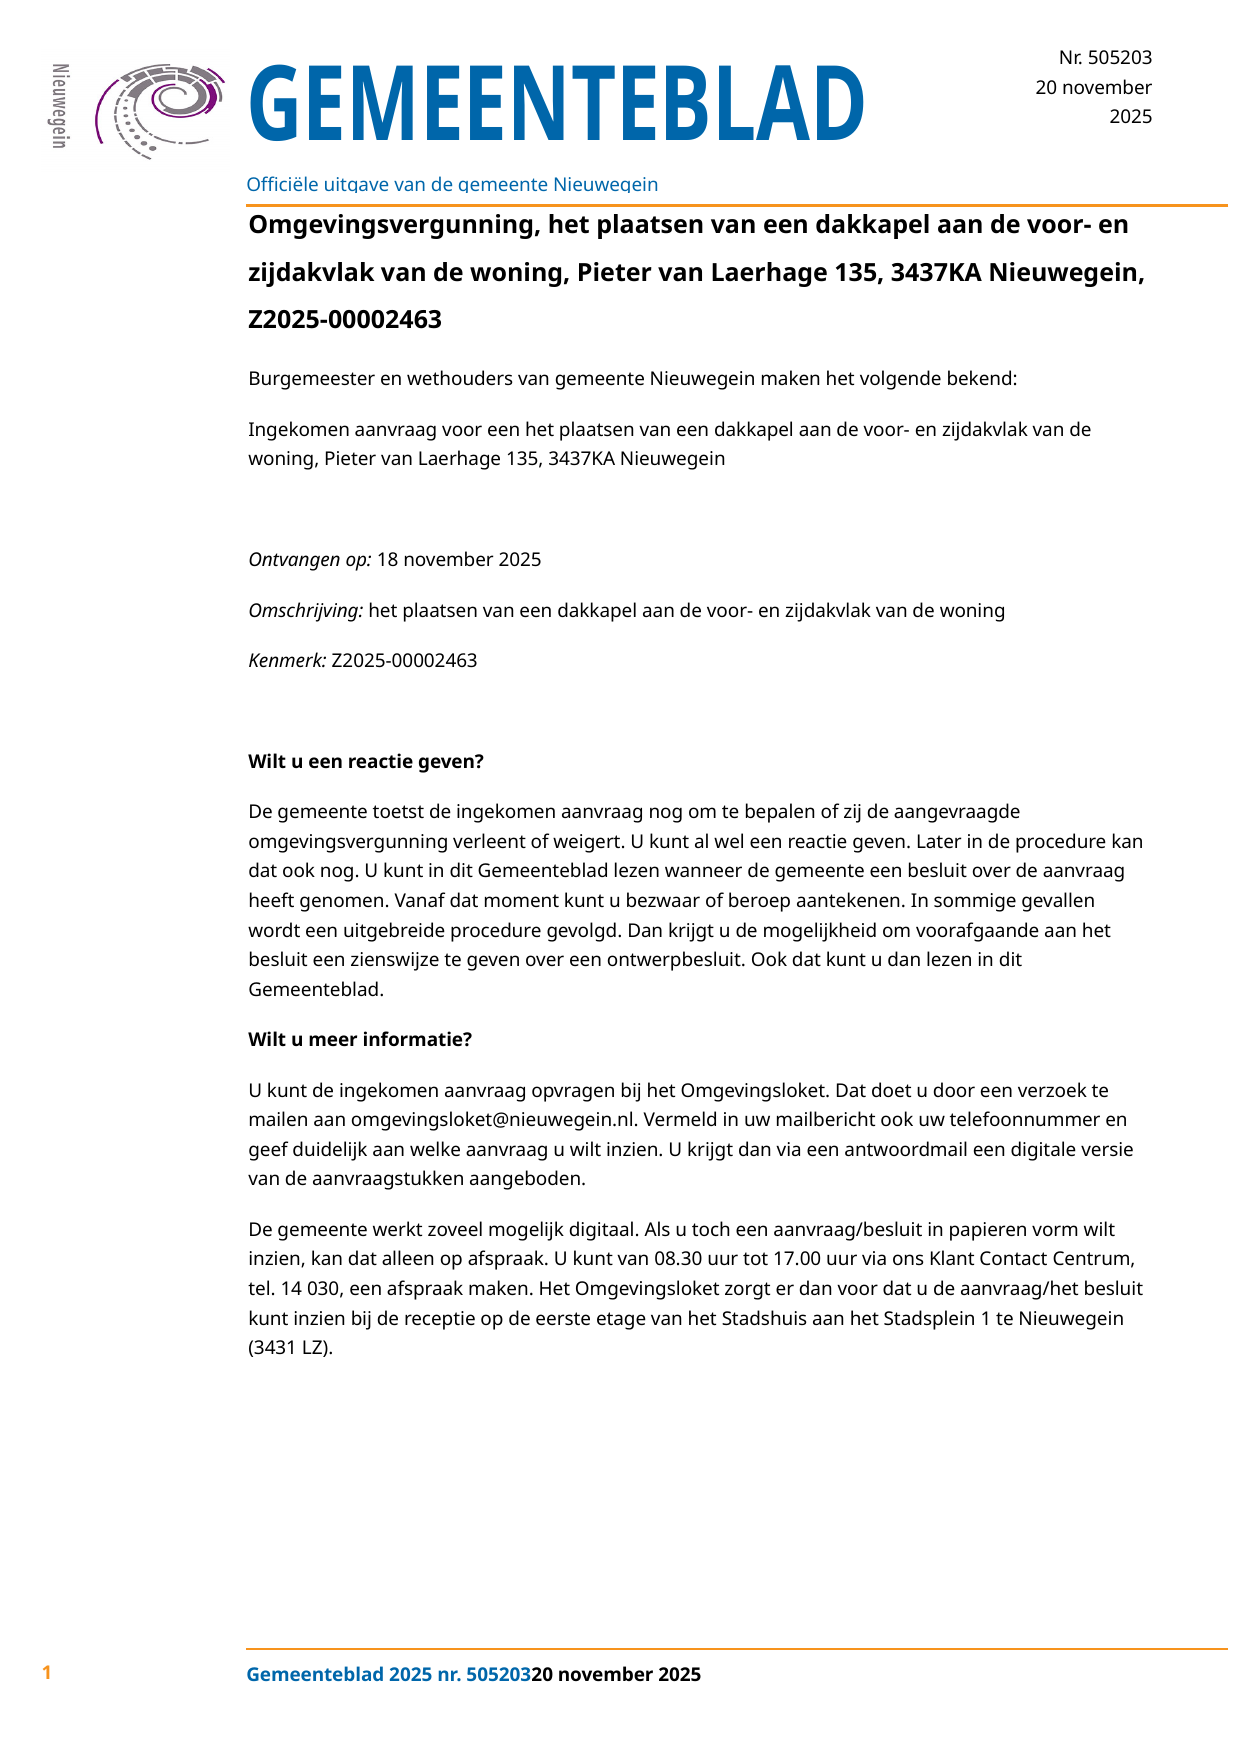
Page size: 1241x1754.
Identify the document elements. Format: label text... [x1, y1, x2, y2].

text Omschrijving: het plaatsen van een dakkapel aan de voor- en zijdakvlak van de woning [248, 597, 1152, 622]
text Burgemeester en wethouders van gemeente Nieuwegein maken het volgende bekend: [248, 366, 1152, 391]
text Wilt u meer informatie? [248, 1026, 1152, 1052]
picture [41, 47, 231, 172]
text U kunt de ingekomen aanvraag opvragen bij het Omgevingsloket. Dat doet u door een verzoek te mailen aan omgevingsloket@nieuwegein.nl. Vermeld in uw mailbericht ook uw telefoonnummer en geef duidelijk aan welke aanvraag u wilt inzien. U krijgt dan via een antwoordmail een digitale versie van de aanvraagstukken aangeboden. [248, 1077, 1152, 1191]
text Kenmerk: Z2025-00002463 [248, 647, 1152, 673]
text Wilt u een reactie geven? [248, 748, 1152, 774]
text Ontvangen op: 18 november 2025 [248, 546, 1152, 572]
text De gemeente werkt zoveel mogelijk digitaal. Als u toch een aanvraag/besluit in papieren vorm wilt inzien, kan dat alleen op afspraak. U kunt van 08.30 uur tot 17.00 uur via ons Klant Contact Centrum, tel. 14 030, een afspraak maken. Het Omgevingsloket zorgt er dan voor dat u de aanvraag/het besluit kunt inzien bij de receptie op de eerste etage van het Stadshuis aan het Stadsplein 1 te Nieuwegein (3431 LZ). [248, 1216, 1152, 1360]
text Omgevingsvergunning, het plaatsen van een dakkapel aan de voor- en zijdakvlak van de woning, Pieter van Laerhage 135, 3437KA Nieuwegein, Z2025-00002463 [248, 207, 1152, 336]
text Ingekomen aanvraag voor een het plaatsen van een dakkapel aan de voor- en zijdakvlak van de woning, Pieter van Laerhage 135, 3437KA Nieuwegein [248, 416, 1152, 471]
text De gemeente toetst de ingekomen aanvraag nog om te bepalen of zij de aangevraagde omgevingsvergunning verleent of weigert. U kunt al wel een reactie geven. Later in de procedure kan dat ook nog. U kunt in dit Gemeenteblad lezen wanneer de gemeente een besluit over de aanvraag heeft genomen. Vanaf dat moment kunt u bezwaar of beroep aantekenen. In sommige gevallen wordt een uitgebreide procedure gevolgd. Dan krijgt u de mogelijkheid om voorafgaande aan het besluit een zienswijze te geven over een ontwerpbesluit. Ook dat kunt u dan lezen in dit Gemeenteblad. [248, 798, 1152, 1002]
